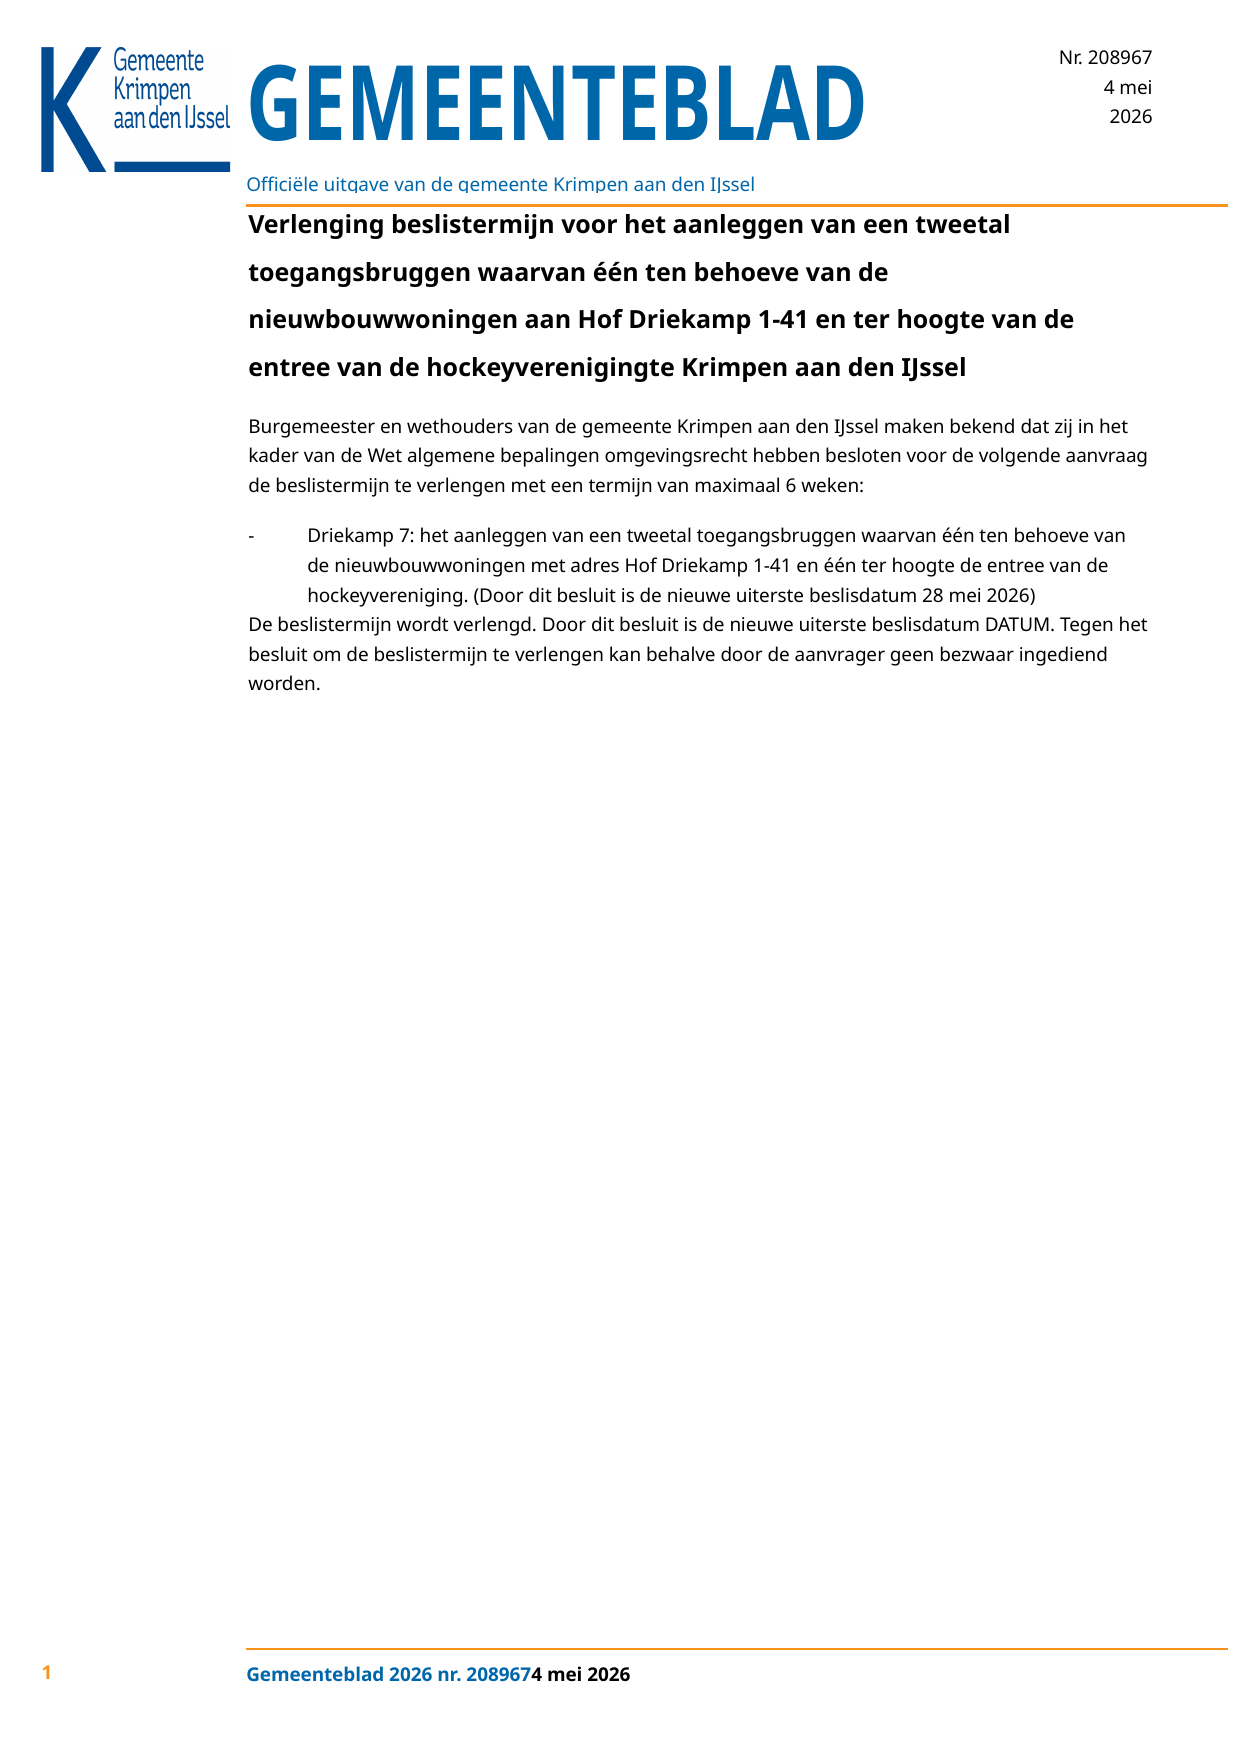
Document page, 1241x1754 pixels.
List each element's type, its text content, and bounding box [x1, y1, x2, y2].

picture [41, 47, 231, 172]
text Verlenging beslistermijn voor het aanleggen van een tweetal toegangsbruggen waarvan één ten behoeve van de nieuwbouwwoningen aan Hof Driekamp 1-41 en ter hoogte van de entree van de hockeyverenigingte Krimpen aan den IJssel [248, 207, 1152, 384]
text Burgemeester en wethouders van de gemeente Krimpen aan den IJssel maken bekend dat zij in het kader van de Wet algemene bepalingen omgevingsrecht hebben besloten voor de volgende aanvraag de beslistermijn te verlengen met een termijn van maximaal 6 weken: [248, 413, 1152, 498]
list Driekamp 7: het aanleggen van een tweetal toegangsbruggen waarvan één ten behoeve van de nieuwbouwwoningen met adres Hof Driekamp 1-41 en één ter hoogte de entree van de hockeyvereniging. (Door dit besluit is de nieuwe uiterste beslisdatum 28 mei 2026) [248, 523, 1152, 608]
text De beslistermijn wordt verlengd. Door dit besluit is de nieuwe uiterste beslisdatum DATUM. Tegen het besluit om de beslistermijn te verlengen kan behalve door de aanvrager geen bezwaar ingediend worden. [248, 611, 1152, 696]
